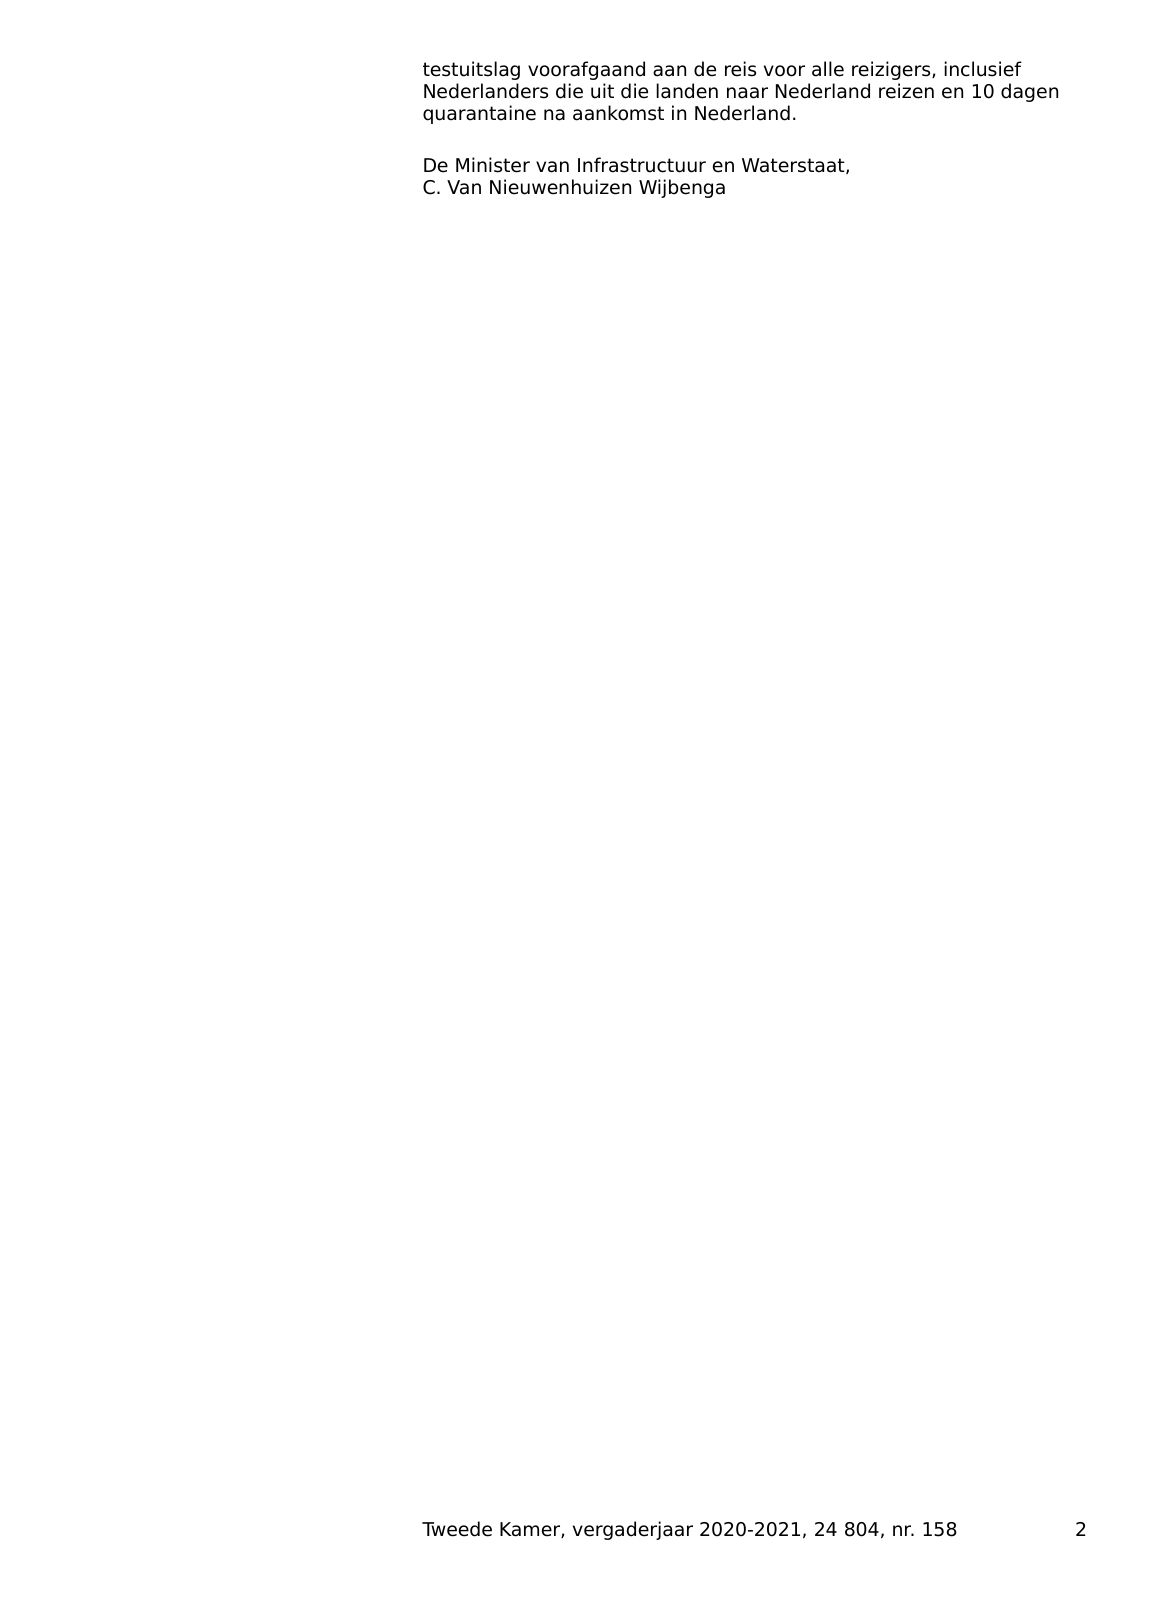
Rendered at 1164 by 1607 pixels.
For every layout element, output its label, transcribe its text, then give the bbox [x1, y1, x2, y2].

text De Minister van Infrastructuur en Waterstaat, C. Van Nieuwenhuizen Wijbenga [422, 155, 1087, 199]
text testuitslag voorafgaand aan de reis voor alle reizigers, inclusief Nederlanders die uit die landen naar Nederland reizen en 10 dagen quarantaine na aankomst in Nederland. [422, 59, 1087, 125]
